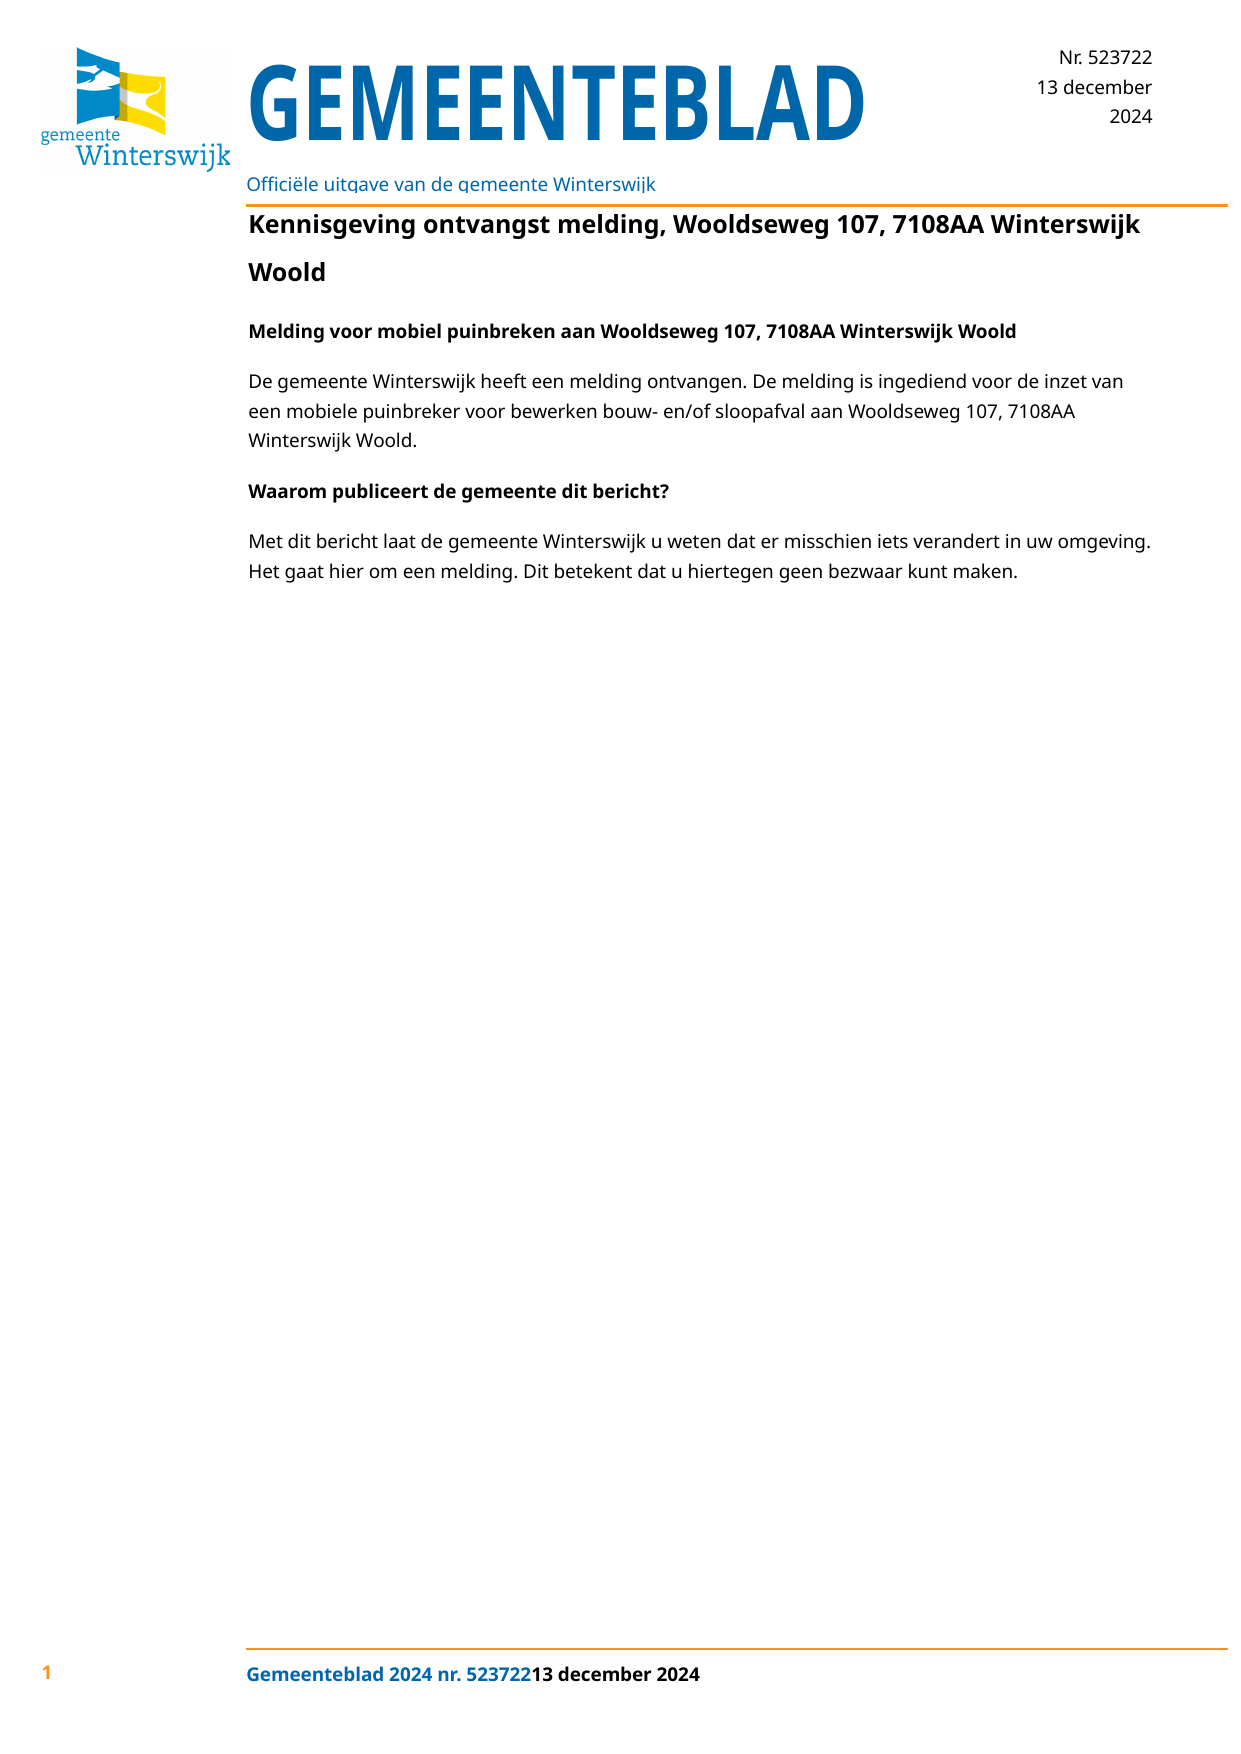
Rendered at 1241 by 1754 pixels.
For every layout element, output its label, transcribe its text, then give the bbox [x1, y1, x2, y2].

text Kennisgeving ontvangst melding, Wooldseweg 107, 7108AA Winterswijk Woold [248, 207, 1152, 288]
picture [225, 153, 231, 162]
picture [41, 47, 231, 172]
text Melding voor mobiel puinbreken aan Wooldseweg 107, 7108AA Winterswijk Woold [248, 318, 1152, 344]
text De gemeente Winterswijk heeft een melding ontvangen. De melding is ingediend voor de inzet van een mobiele puinbreker voor bewerken bouw- en/of sloopafval aan Wooldseweg 107, 7108AA Winterswijk Woold. [248, 368, 1152, 453]
text Met dit bericht laat de gemeente Winterswijk u weten dat er misschien iets verandert in uw omgeving. Het gaat hier om een melding. Dit betekent dat u hiertegen geen bezwaar kunt maken. [248, 528, 1152, 584]
text Waarom publiceert de gemeente dit bericht? [248, 478, 1152, 504]
